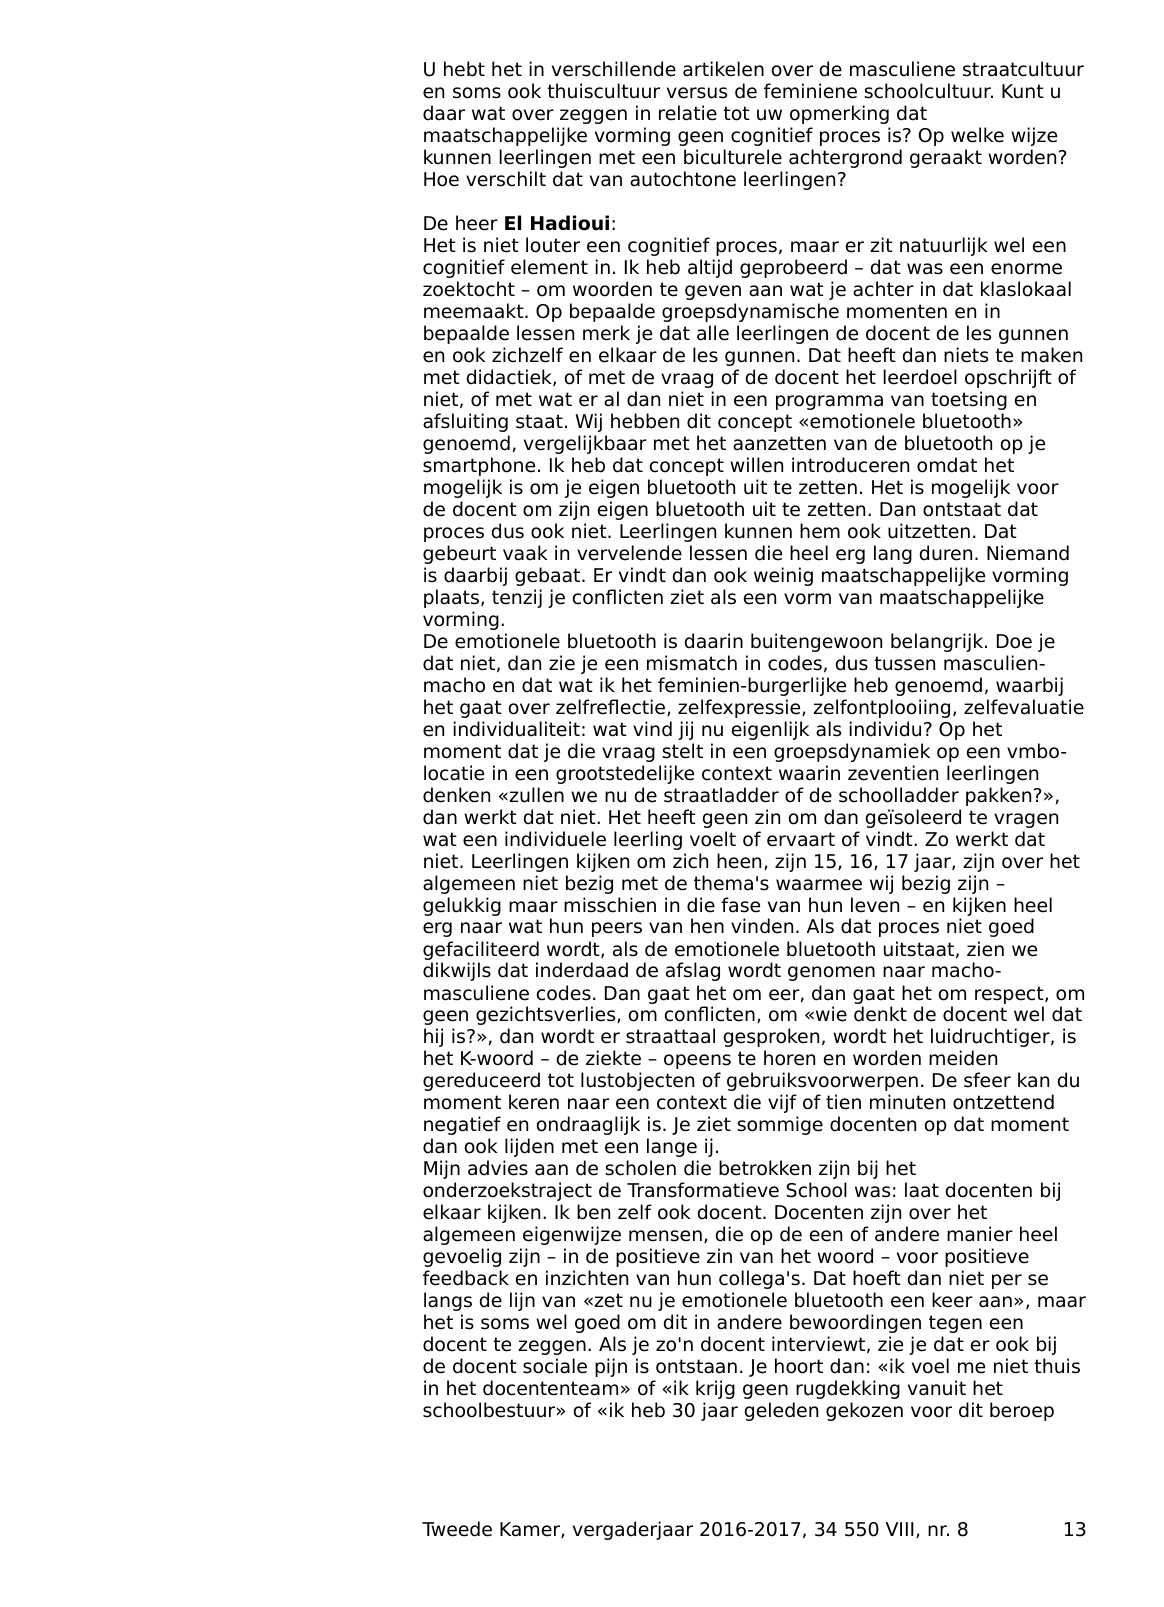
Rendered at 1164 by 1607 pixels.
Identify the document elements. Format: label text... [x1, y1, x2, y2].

text De emotionele bluetooth is daarin buitengewoon belangrijk. Doe je dat niet, dan zie je een mismatch in codes, dus tussen masculien-macho en dat wat ik het feminien-burgerlijke heb genoemd, waarbij het gaat over zelfreflectie, zelfexpressie, zelfontplooiing, zelfevaluatie en individualiteit: wat vind jij nu eigenlijk als individu? Op het moment dat je die vraag stelt in een groepsdynamiek op een vmbo-locatie in een grootstedelijke context waarin zeventien leerlingen denken «zullen we nu de straatladder of de schoolladder pakken?», dan werkt dat niet. Het heeft geen zin om dan geïsoleerd te vragen wat een individuele leerling voelt of ervaart of vindt. Zo werkt dat niet. Leerlingen kijken om zich heen, zijn 15, 16, 17 jaar, zijn over het algemeen niet bezig met de thema's waarmee wij bezig zijn – gelukkig maar misschien in die fase van hun leven – en kijken heel erg naar wat hun peers van hen vinden. Als dat proces niet goed gefaciliteerd wordt, als de emotionele bluetooth uitstaat, zien we dikwijls dat inderdaad de afslag wordt genomen naar macho-masculiene codes. Dan gaat het om eer, dan gaat het om respect, om geen gezichtsverlies, om conflicten, om «wie denkt de docent wel dat hij is?», dan wordt er straattaal gesproken, wordt het luidruchtiger, is het K-woord – de ziekte – opeens te horen en worden meiden gereduceerd tot lustobjecten of gebruiksvoorwerpen. De sfeer kan du moment keren naar een context die vijf of tien minuten ontzettend negatief en ondraaglijk is. Je ziet sommige docenten op dat moment dan ook lijden met een lange ij. [422, 631, 1087, 1158]
text Het is niet louter een cognitief proces, maar er zit natuurlijk wel een cognitief element in. Ik heb altijd geprobeerd – dat was een enorme zoektocht – om woorden te geven aan wat je achter in dat klaslokaal meemaakt. Op bepaalde groepsdynamische momenten en in bepaalde lessen merk je dat alle leerlingen de docent de les gunnen en ook zichzelf en elkaar de les gunnen. Dat heeft dan niets te maken met didactiek, of met de vraag of de docent het leerdoel opschrijft of niet, of met wat er al dan niet in een programma van toetsing en afsluiting staat. Wij hebben dit concept «emotionele bluetooth» genoemd, vergelijkbaar met het aanzetten van de bluetooth op je smartphone. Ik heb dat concept willen introduceren omdat het mogelijk is om je eigen bluetooth uit te zetten. Het is mogelijk voor de docent om zijn eigen bluetooth uit te zetten. Dan ontstaat dat proces dus ook niet. Leerlingen kunnen hem ook uitzetten. Dat gebeurt vaak in vervelende lessen die heel erg lang duren. Niemand is daarbij gebaat. Er vindt dan ook weinig maatschappelijke vorming plaats, tenzij je conflicten ziet als een vorm van maatschappelijke vorming. [422, 235, 1087, 631]
text U hebt het in verschillende artikelen over de masculiene straatcultuur en soms ook thuiscultuur versus de feminiene schoolcultuur. Kunt u daar wat over zeggen in relatie tot uw opmerking dat maatschappelijke vorming geen cognitief proces is? Op welke wijze kunnen leerlingen met een biculturele achtergrond geraakt worden? Hoe verschilt dat van autochtone leerlingen? [422, 59, 1087, 191]
text De heer El Hadioui: [422, 213, 1087, 235]
text Mijn advies aan de scholen die betrokken zijn bij het onderzoekstraject de Transformatieve School was: laat docenten bij elkaar kijken. Ik ben zelf ook docent. Docenten zijn over het algemeen eigenwijze mensen, die op de een of andere manier heel gevoelig zijn – in de positieve zin van het woord – voor positieve feedback en inzichten van hun collega's. Dat hoeft dan niet per se langs de lijn van «zet nu je emotionele bluetooth een keer aan», maar het is soms wel goed om dit in andere bewoordingen tegen een docent te zeggen. Als je zo'n docent interviewt, zie je dat er ook bij de docent sociale pijn is ontstaan. Je hoort dan: «ik voel me niet thuis in het docententeam» of «ik krijg geen rugdekking vanuit het schoolbestuur» of «ik heb 30 jaar geleden gekozen voor dit beroep [422, 1158, 1087, 1422]
